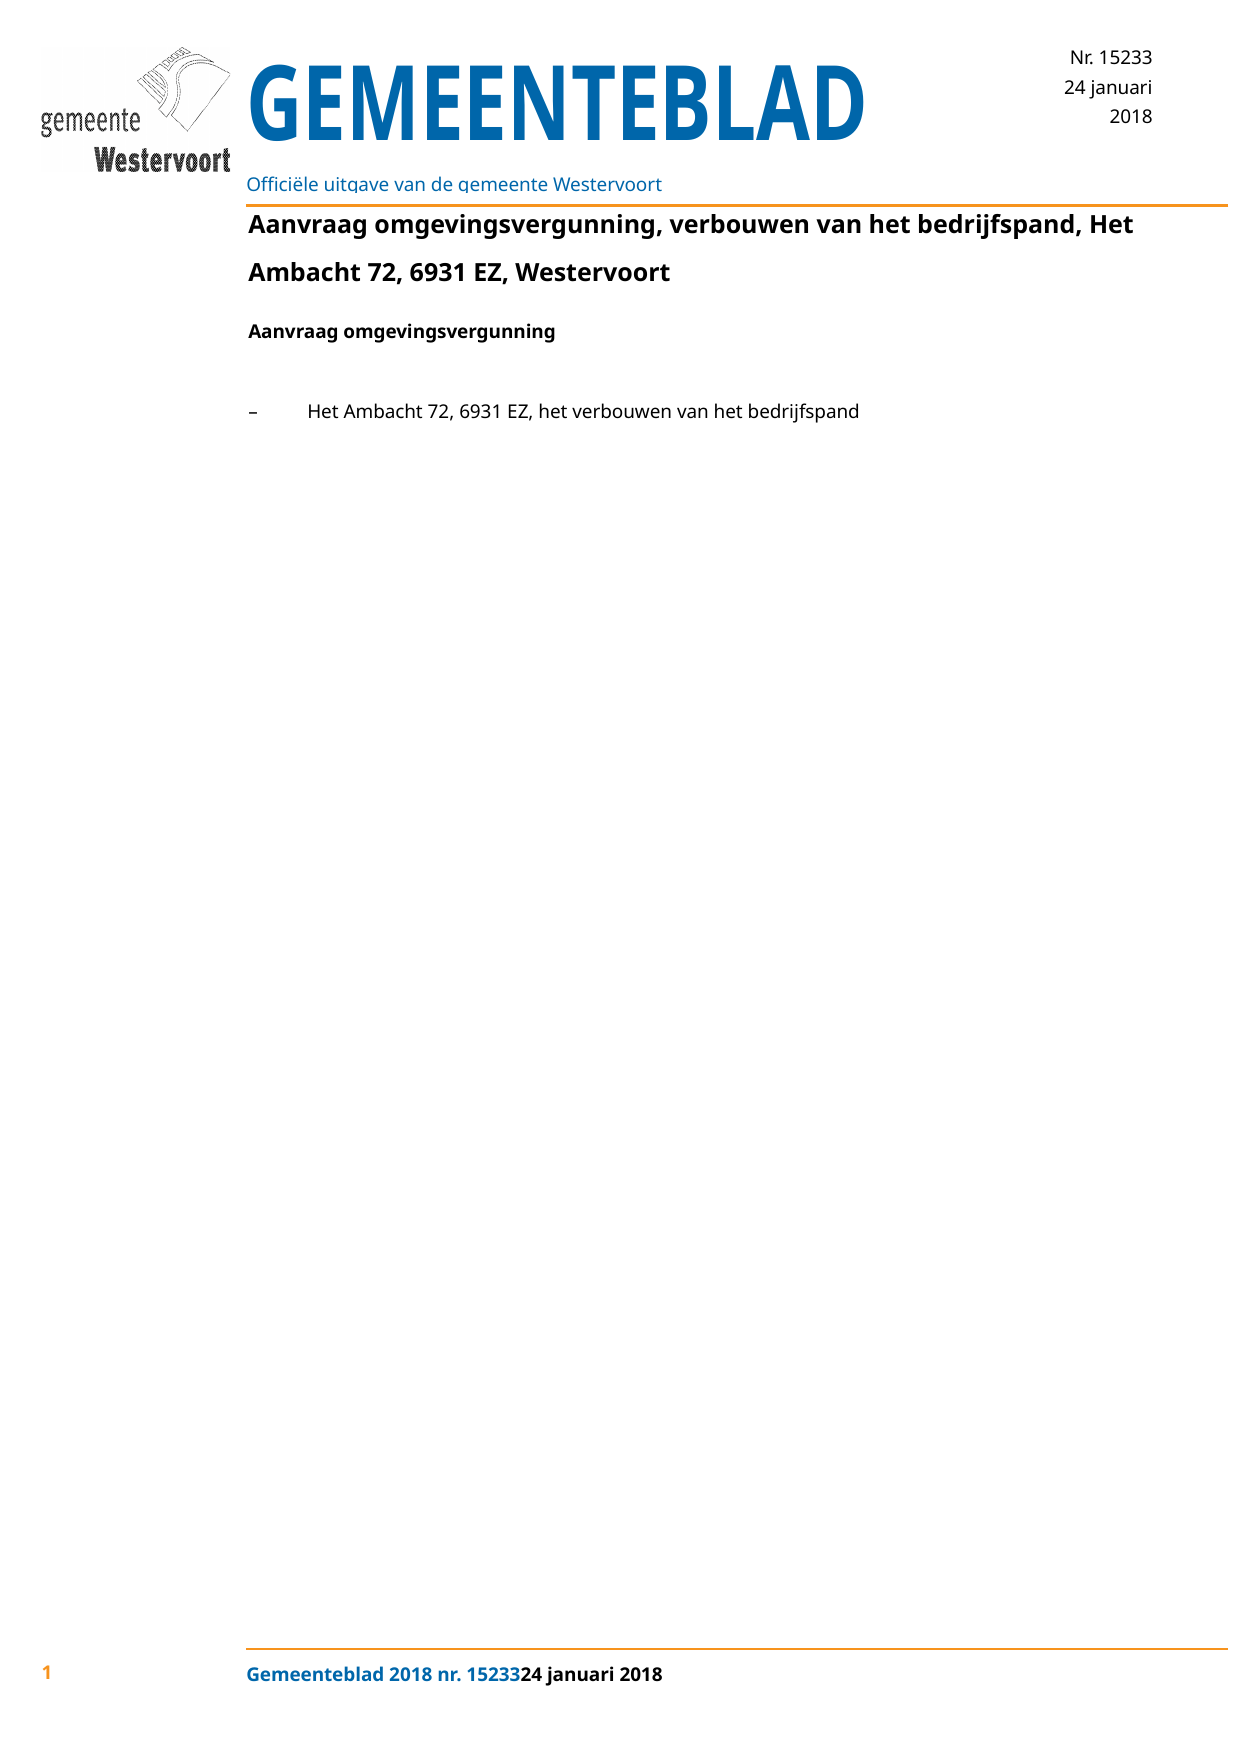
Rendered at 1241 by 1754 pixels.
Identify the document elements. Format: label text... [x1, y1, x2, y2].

text Aanvraag omgevingsvergunning, verbouwen van het bedrijfspand, Het Ambacht 72, 6931 EZ, Westervoort [248, 207, 1152, 288]
list Het Ambacht 72, 6931 EZ, het verbouwen van het bedrijfspand [248, 398, 1152, 424]
picture [41, 47, 231, 172]
text Aanvraag omgevingsvergunning [248, 318, 1152, 344]
